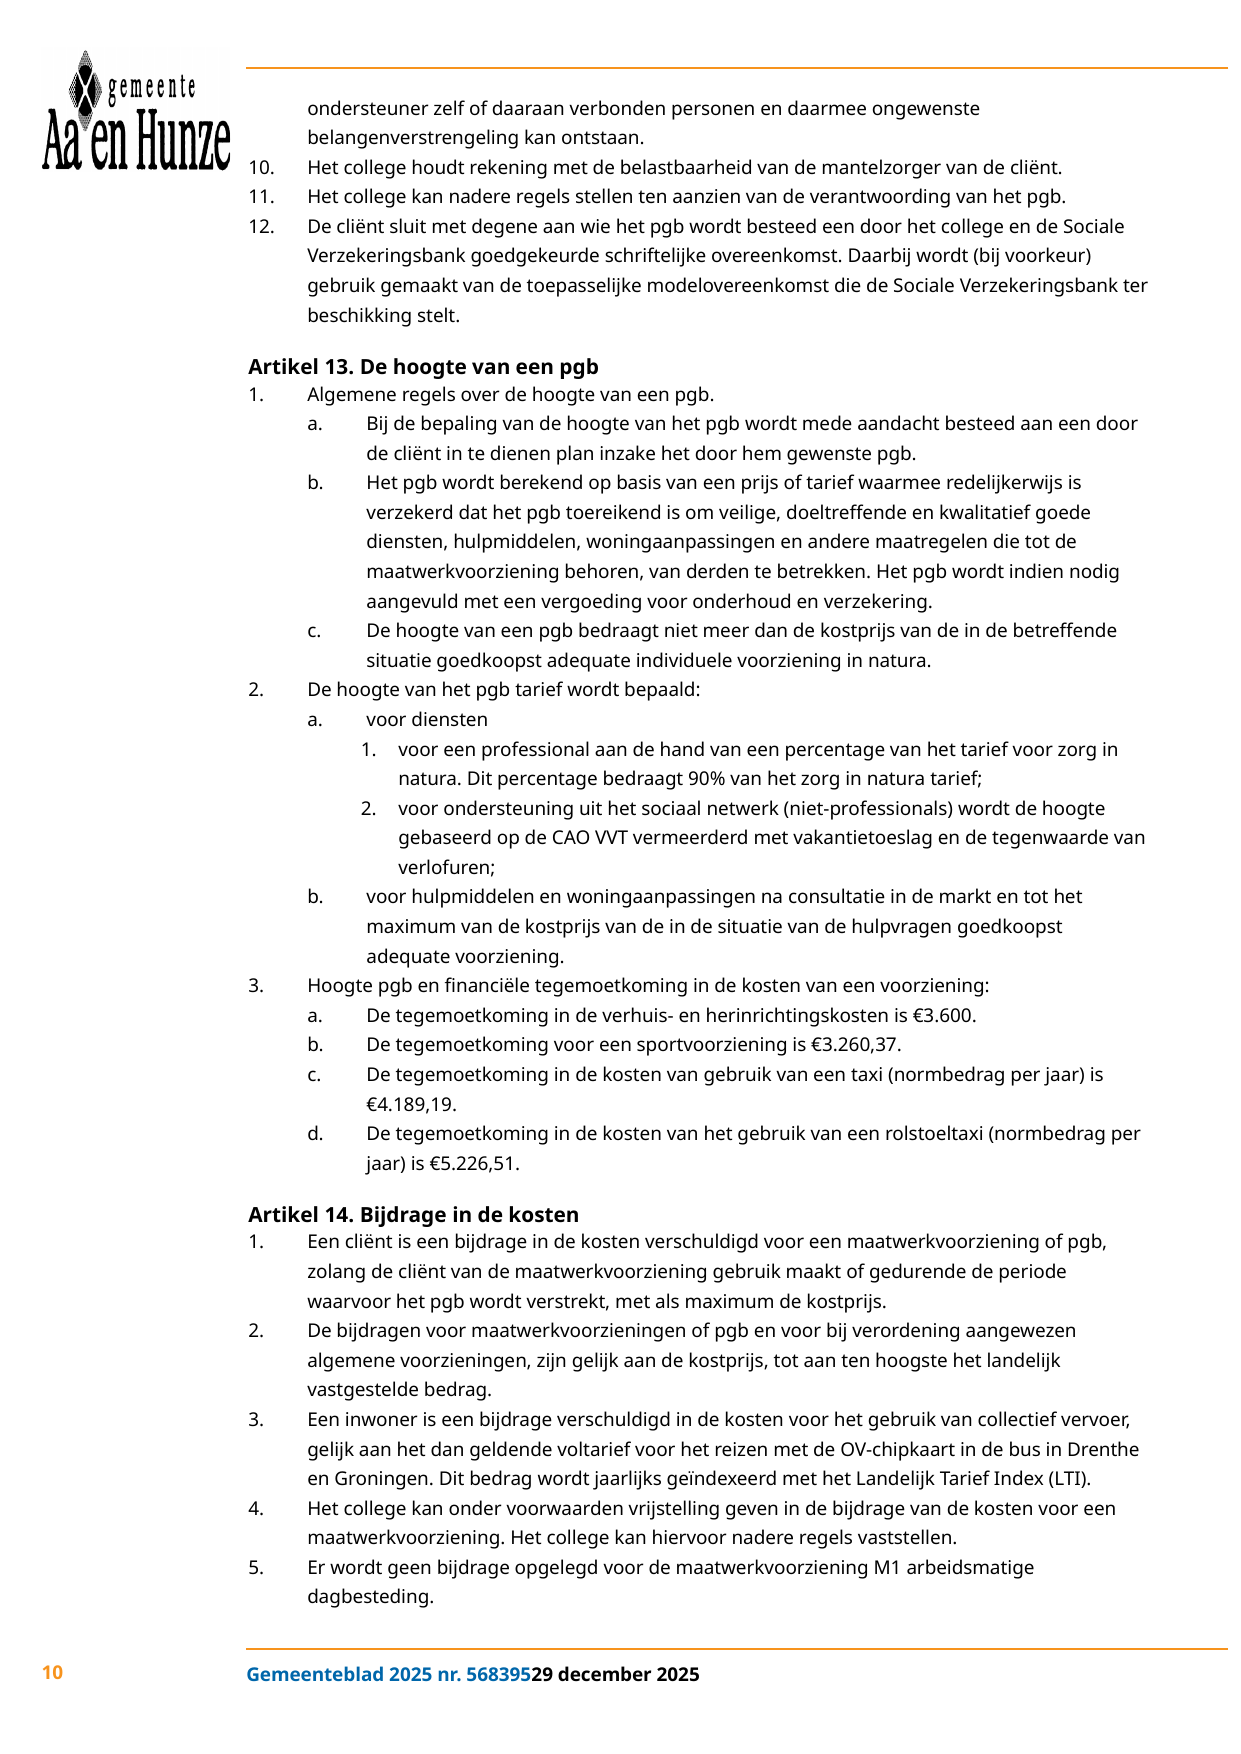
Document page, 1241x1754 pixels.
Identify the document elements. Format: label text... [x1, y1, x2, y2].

list ondersteuner zelf of daaraan verbonden personen en daarmee ongewenste belangenverstrengeling kan ontstaan. [248, 95, 1152, 150]
list De tegemoetkoming in de verhuis- en herinrichtingskosten is €3.600. [307, 1002, 1152, 1028]
list Het pgb wordt berekend op basis van een prijs of tarief waarmee redelijkerwijs is verzekerd dat het pgb toereikend is om veilige, doeltreffende en kwalitatief goede diensten, hulpmiddelen, woningaanpassingen en andere maatregelen die tot de maatwerkvoorziening behoren, van derden te betrekken. Het pgb wordt indien nodig aangevuld met een vergoeding voor onderhoud en verzekering. [307, 469, 1152, 613]
list De bijdragen voor maatwerkvoorzieningen of pgb en voor bij verordening aangewezen algemene voorzieningen, zijn gelijk aan de kostprijs, tot aan ten hoogste het landelijk vastgestelde bedrag. [248, 1317, 1152, 1402]
list De tegemoetkoming voor een sportvoorziening is €3.260,37. [307, 1032, 1152, 1057]
list Er wordt geen bijdrage opgelegd voor de maatwerkvoorziening M1 arbeidsmatige dagbesteding. [248, 1554, 1152, 1609]
list voor diensten [307, 706, 1152, 732]
list De tegemoetkoming in de kosten van gebruik van een taxi (normbedrag per jaar) is €4.189,19. [307, 1061, 1152, 1116]
list Het college houdt rekening met de belastbaarheid van de mantelzorger van de cliënt. [248, 154, 1152, 180]
list De cliënt sluit met degene aan wie het pgb wordt besteed een door het college en de Sociale Verzekeringsbank goedgekeurde schriftelijke overeenkomst. Daarbij wordt (bij voorkeur) gebruik gemaakt van de toepasselijke modelovereenkomst die de Sociale Verzekeringsbank ter beschikking stelt. [248, 213, 1152, 328]
picture [41, 47, 231, 172]
list Het college kan nadere regels stellen ten aanzien van de verantwoording van het pgb. [248, 183, 1152, 209]
list voor een professional aan de hand van een percentage van het tarief voor zorg in natura. Dit percentage bedraagt 90% van het zorg in natura tarief; [361, 736, 1152, 791]
list Het college kan onder voorwaarden vrijstelling geven in de bijdrage van de kosten voor een maatwerkvoorziening. Het college kan hiervoor nadere regels vaststellen. [248, 1495, 1152, 1550]
list voor ondersteuning uit het sociaal netwerk (niet-professionals) wordt de hoogte gebaseerd op de CAO VVT vermeerderd met vakantietoeslag en de tegenwaarde van verlofuren; [361, 795, 1152, 880]
list De tegemoetkoming in de kosten van het gebruik van een rolstoeltaxi (normbedrag per jaar) is €5.226,51. [307, 1120, 1152, 1176]
text Artikel 13. De hoogte van een pgb [248, 352, 1152, 381]
list voor hulpmiddelen en woningaanpassingen na consultatie in de markt en tot het maximum van de kostprijs van de in de situatie van de hulpvragen goedkoopst adequate voorziening. [307, 884, 1152, 968]
list Hoogte pgb en financiële tegemoetkoming in de kosten van een voorziening: [248, 972, 1152, 998]
list De hoogte van het pgb tarief wordt bepaald: [248, 677, 1152, 702]
text Artikel 14. Bijdrage in de kosten [248, 1200, 1152, 1229]
list De hoogte van een pgb bedraagt niet meer dan de kostprijs van de in de betreffende situatie goedkoopst adequate individuele voorziening in natura. [307, 617, 1152, 673]
list Bij de bepaling van de hoogte van het pgb wordt mede aandacht besteed aan een door de cliënt in te dienen plan inzake het door hem gewenste pgb. [307, 410, 1152, 466]
list Algemene regels over de hoogte van een pgb. [248, 381, 1152, 406]
list Een inwoner is een bijdrage verschuldigd in de kosten voor het gebruik van collectief vervoer, gelijk aan het dan geldende voltarief voor het reizen met de OV-chipkaart in de bus in Drenthe en Groningen. Dit bedrag wordt jaarlijks geïndexeerd met het Landelijk Tarief Index (LTI). [248, 1406, 1152, 1491]
list Een cliënt is een bijdrage in de kosten verschuldigd voor een maatwerkvoorziening of pgb, zolang de cliënt van de maatwerkvoorziening gebruik maakt of gedurende de periode waarvoor het pgb wordt verstrekt, met als maximum de kostprijs. [248, 1229, 1152, 1314]
